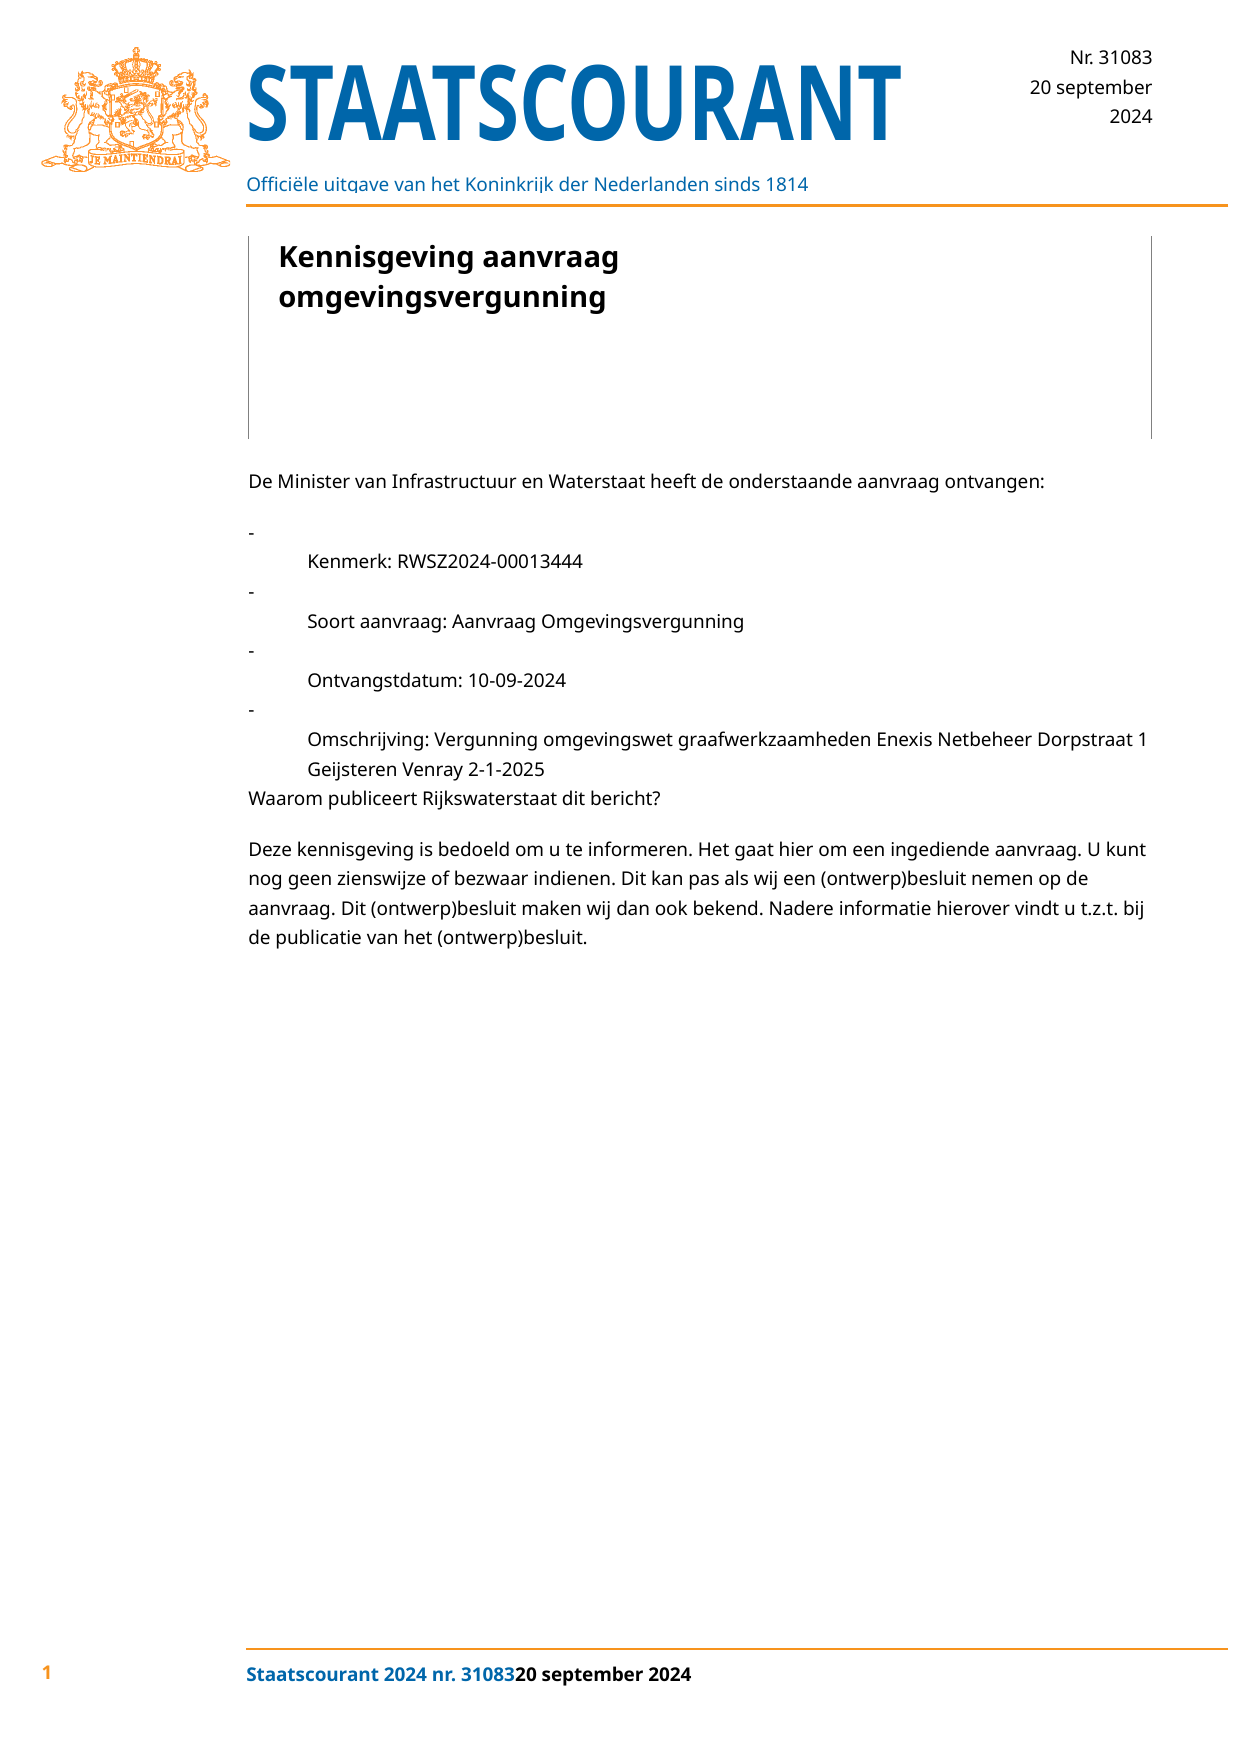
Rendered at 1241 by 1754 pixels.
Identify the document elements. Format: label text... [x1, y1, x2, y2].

picture [912, 236, 1090, 414]
text Waarom publiceert Rijkswaterstaat dit bericht? [248, 785, 1152, 811]
list Soort aanvraag: Aanvraag Omgevingsvergunning [248, 608, 1152, 633]
text De Minister van Infrastructuur en Waterstaat heeft de onderstaande aanvraag ontvangen: [248, 469, 1152, 494]
list Ontvangstdatum: 10-09-2024 [248, 667, 1152, 693]
text Deze kennisgeving is bedoeld om u te informeren. Het gaat hier om een ingediende aanvraag. U kunt nog geen zienswijze of bezwaar indienen. Dit kan pas als wij een (ontwerp)besluit nemen op de aanvraag. Dit (ontwerp)besluit maken wij dan ook bekend. Nadere informatie hierover vindt u t.z.t. bij de publicatie van het (ontwerp)besluit. [248, 836, 1152, 950]
list Kenmerk: RWSZ2024-00013444 [248, 549, 1152, 574]
table_header [850, 236, 912, 413]
picture [41, 47, 231, 172]
table_header [850, 414, 1151, 439]
list Omschrijving: Vergunning omgevingswet graafwerkzaamheden Enexis Netbeheer Dorpstraat 1 Geijsteren Venray 2-1-2025 [248, 726, 1152, 781]
table_header Kennisgeving aanvraag omgevingsvergunning [249, 236, 850, 439]
table_header [1090, 236, 1151, 413]
